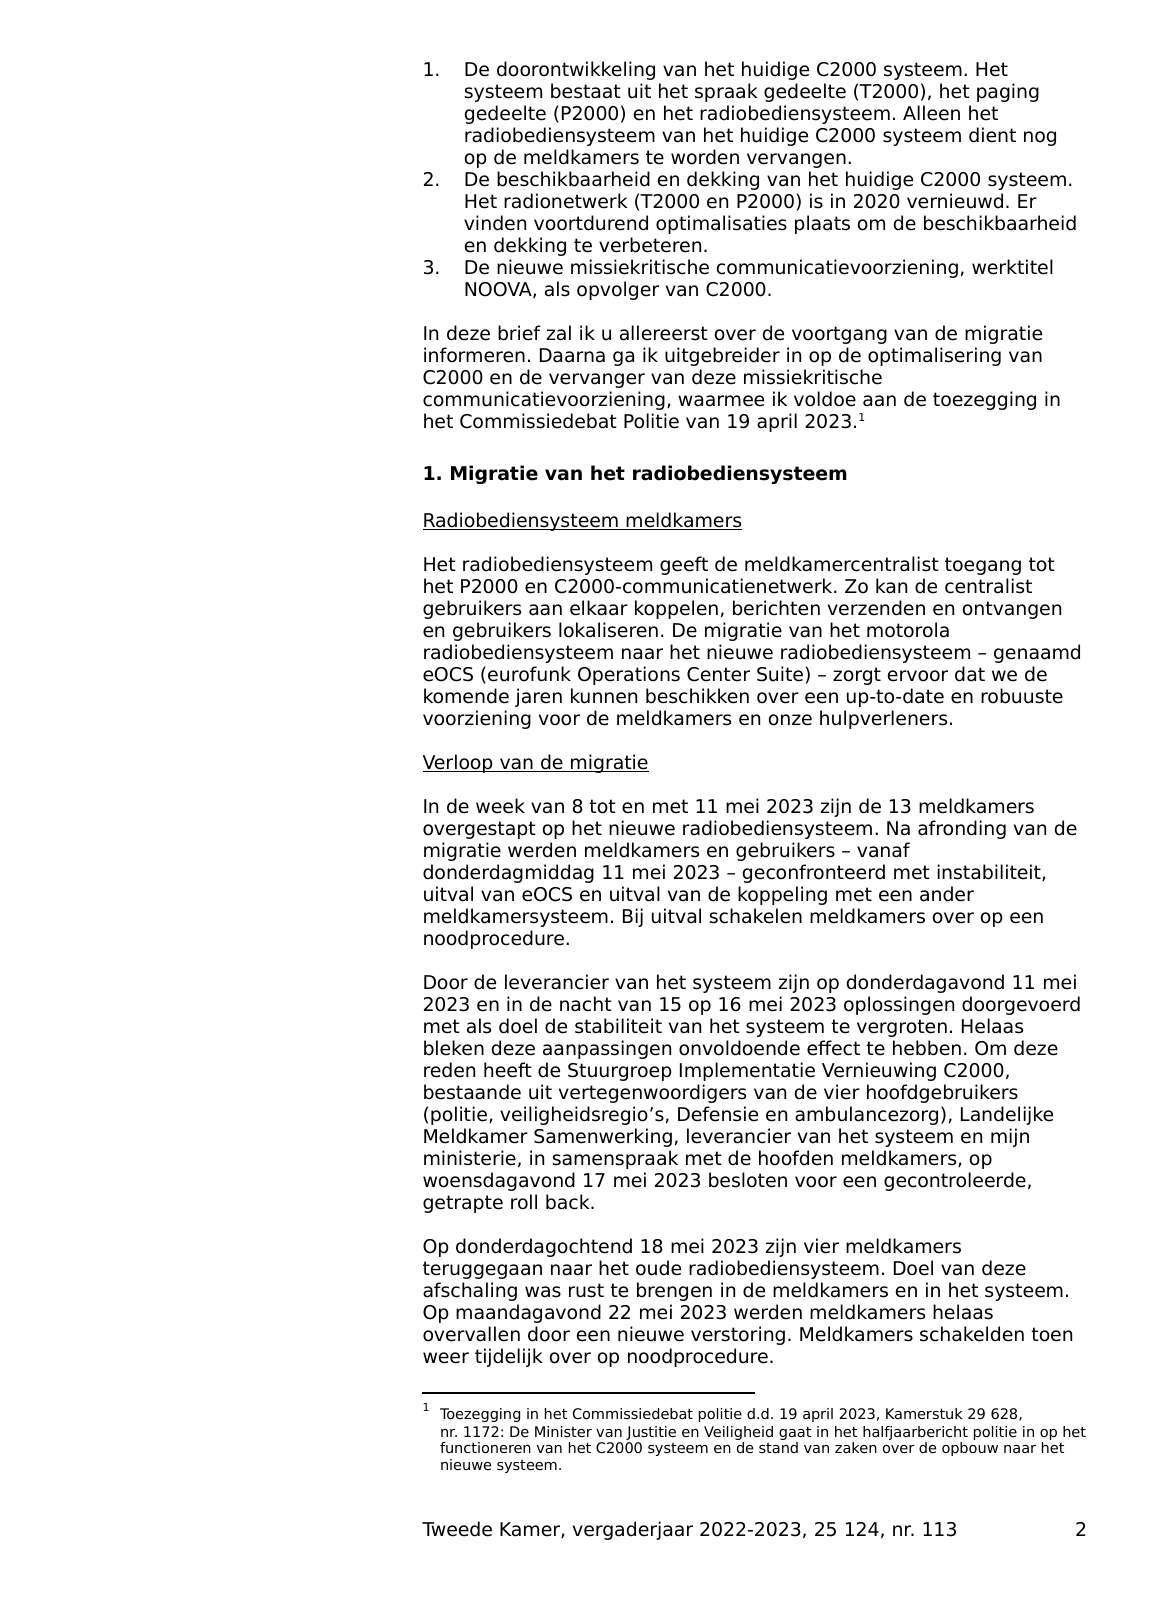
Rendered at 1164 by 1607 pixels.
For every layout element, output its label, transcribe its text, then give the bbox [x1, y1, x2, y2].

subtitle Radiobediensysteem meldkamers [422, 510, 1087, 532]
text In de week van 8 tot en met 11 mei 2023 zijn de 13 meldkamers overgestapt op het nieuwe radiobediensysteem. Na afronding van de migratie werden meldkamers en gebruikers – vanaf donderdagmiddag 11 mei 2023 – geconfronteerd met instabiliteit, uitval van eOCS en uitval van de koppeling met een ander meldkamersysteem. Bij uitval schakelen meldkamers over op een noodprocedure. [422, 796, 1087, 950]
text Het radiobediensysteem geeft de meldkamercentralist toegang tot het P2000 en C2000-communicatienetwerk. Zo kan de centralist gebruikers aan elkaar koppelen, berichten verzenden en ontvangen en gebruikers lokaliseren. De migratie van het motorola radiobediensysteem naar het nieuwe radiobediensysteem – genaamd eOCS (eurofunk Operations Center Suite) – zorgt ervoor dat we de komende jaren kunnen beschikken over een up-to-date en robuuste voorziening voor de meldkamers en onze hulpverleners. [422, 554, 1087, 730]
text 1. De doorontwikkeling van het huidige C2000 systeem. Het systeem bestaat uit het spraak gedeelte (T2000), het paging gedeelte (P2000) en het radiobediensysteem. Alleen het radiobediensysteem van het huidige C2000 systeem dient nog op de meldkamers te worden vervangen. [422, 59, 1087, 169]
text 3. De nieuwe missiekritische communicatievoorziening, werktitel NOOVA, als opvolger van C2000. [422, 257, 1087, 301]
text Door de leverancier van het systeem zijn op donderdagavond 11 mei 2023 en in de nacht van 15 op 16 mei 2023 oplossingen doorgevoerd met als doel de stabiliteit van het systeem te vergroten. Helaas bleken deze aanpassingen onvoldoende effect te hebben. Om deze reden heeft de Stuurgroep Implementatie Vernieuwing C2000, bestaande uit vertegenwoordigers van de vier hoofdgebruikers (politie, veiligheidsregio’s, Defensie en ambulancezorg), Landelijke Meldkamer Samenwerking, leverancier van het systeem en mijn ministerie, in samenspraak met de hoofden meldkamers, op woensdagavond 17 mei 2023 besloten voor een gecontroleerde, getrapte roll back. [422, 972, 1087, 1214]
subtitle 1. Migratie van het radiobediensysteem [422, 463, 1087, 485]
text Toezegging in het Commissiedebat politie d.d. 19 april 2023, Kamerstuk 29 628, nr. 1172: De Minister van Justitie en Veiligheid gaat in het halfjaarbericht politie in op het functioneren van het C2000 systeem en de stand van zaken over de opbouw naar het nieuwe systeem. [422, 1402, 1087, 1474]
text Op donderdagochtend 18 mei 2023 zijn vier meldkamers teruggegaan naar het oude radiobediensysteem. Doel van deze afschaling was rust te brengen in de meldkamers en in het systeem. Op maandagavond 22 mei 2023 werden meldkamers helaas overvallen door een nieuwe verstoring. Meldkamers schakelden toen weer tijdelijk over op noodprocedure. [422, 1236, 1087, 1368]
text In deze brief zal ik u allereerst over de voortgang van de migratie informeren. Daarna ga ik uitgebreider in op de optimalisering van C2000 en de vervanger van deze missiekritische communicatievoorziening, waarmee ik voldoe aan de toezegging in het Commissiedebat Politie van 19 april 2023. [422, 323, 1087, 433]
text 2. De beschikbaarheid en dekking van het huidige C2000 systeem. Het radionetwerk (T2000 en P2000) is in 2020 vernieuwd. Er vinden voortdurend optimalisaties plaats om de beschikbaarheid en dekking te verbeteren. [422, 169, 1087, 257]
subtitle Verloop van de migratie [422, 752, 1087, 774]
